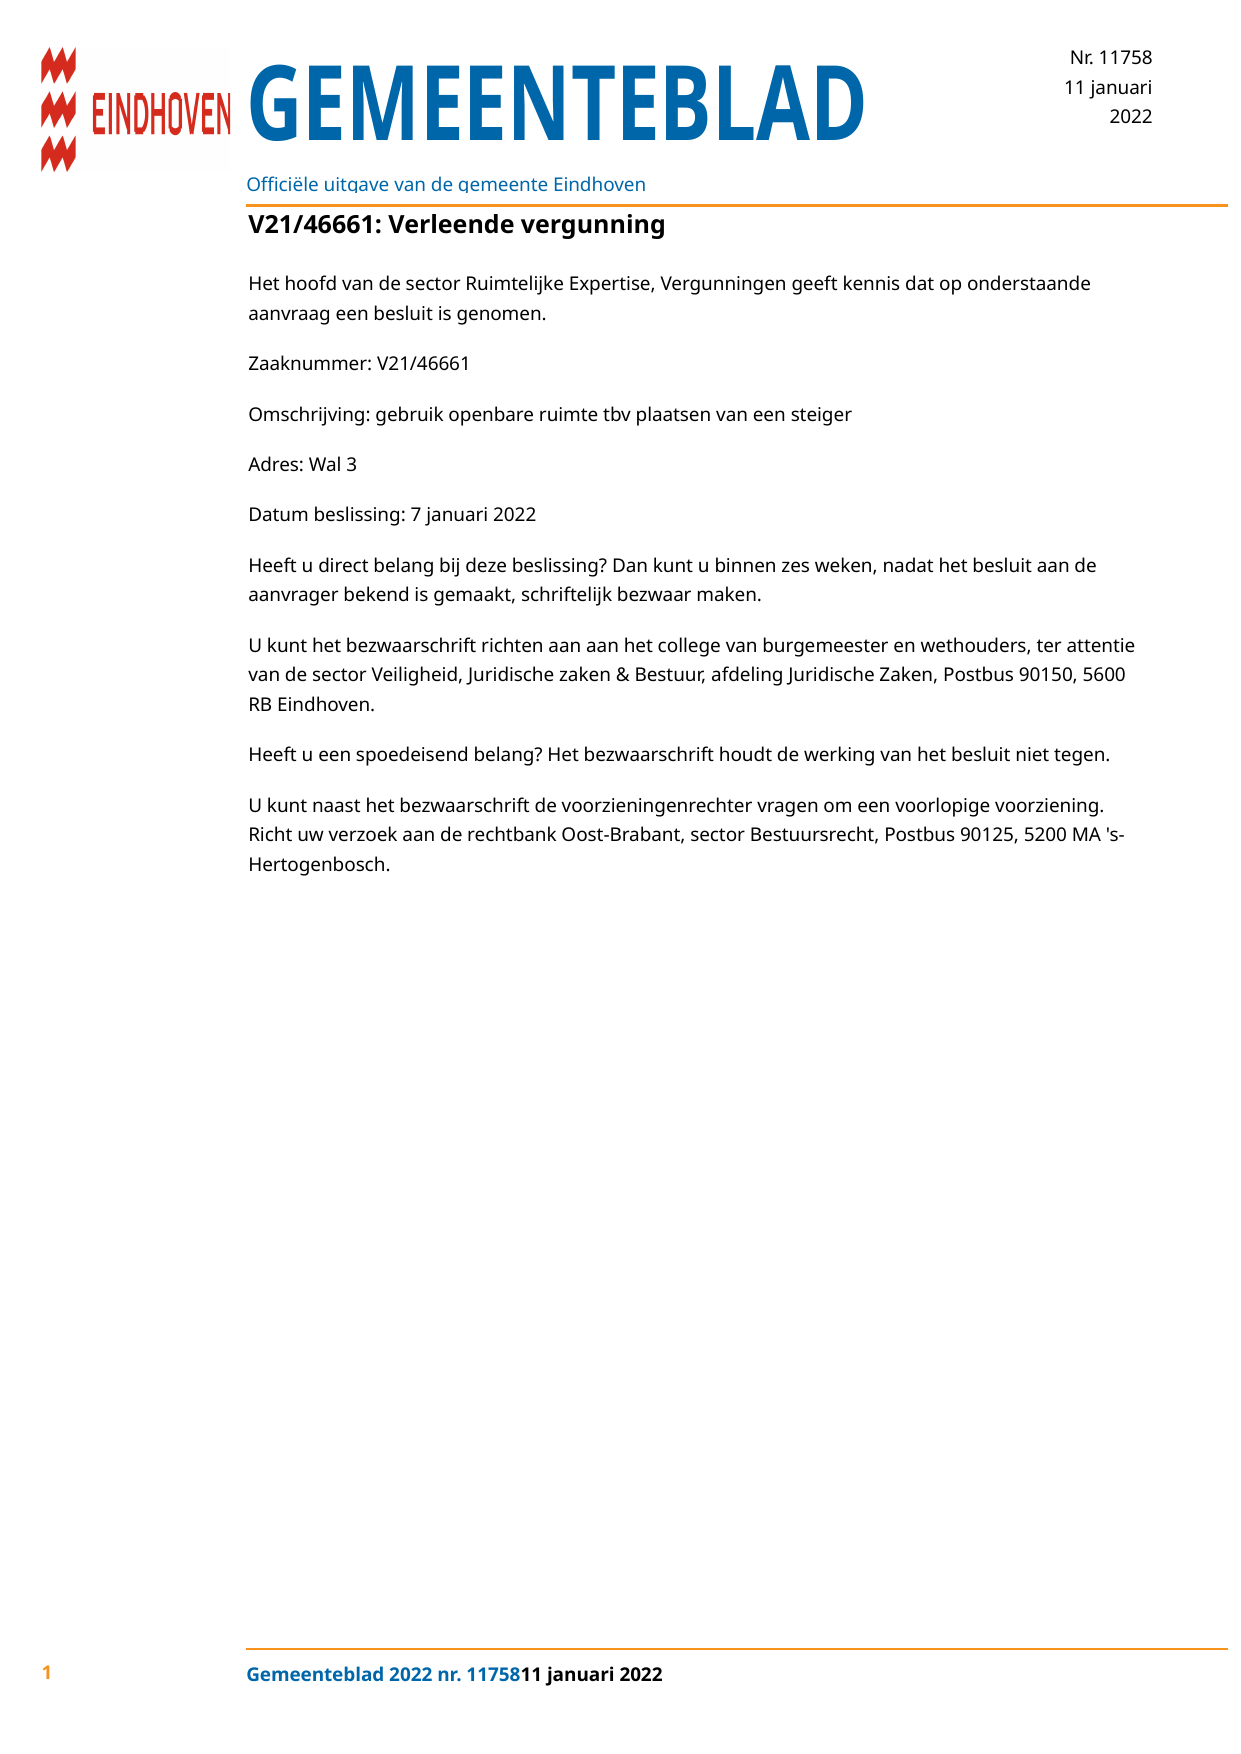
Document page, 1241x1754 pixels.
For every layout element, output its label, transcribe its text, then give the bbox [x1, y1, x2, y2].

text Heeft u een spoedeisend belang? Het bezwaarschrift houdt de werking van het besluit niet tegen. [248, 742, 1152, 767]
picture [41, 47, 231, 172]
text Adres: Wal 3 [248, 451, 1152, 477]
text Zaaknummer: V21/46661 [248, 350, 1152, 376]
text Omschrijving: gebruik openbare ruimte tbv plaatsen van een steiger [248, 401, 1152, 426]
text U kunt naast het bezwaarschrift de voorzieningenrechter vragen om een voorlopige voorziening. Richt uw verzoek aan de rechtbank Oost-Brabant, sector Bestuursrecht, Postbus 90125, 5200 MA 's-Hertogenbosch. [248, 792, 1152, 877]
text Datum beslissing: 7 januari 2022 [248, 502, 1152, 527]
text V21/46661: Verleende vergunning [248, 207, 1152, 241]
text Heeft u direct belang bij deze beslissing? Dan kunt u binnen zes weken, nadat het besluit aan de aanvrager bekend is gemaakt, schriftelijk bezwaar maken. [248, 552, 1152, 607]
text Het hoofd van de sector Ruimtelijke Expertise, Vergunningen geeft kennis dat op onderstaande aanvraag een besluit is genomen. [248, 270, 1152, 326]
text U kunt het bezwaarschrift richten aan aan het college van burgemeester en wethouders, ter attentie van de sector Veiligheid, Juridische zaken & Bestuur, afdeling Juridische Zaken, Postbus 90150, 5600 RB Eindhoven. [248, 632, 1152, 717]
